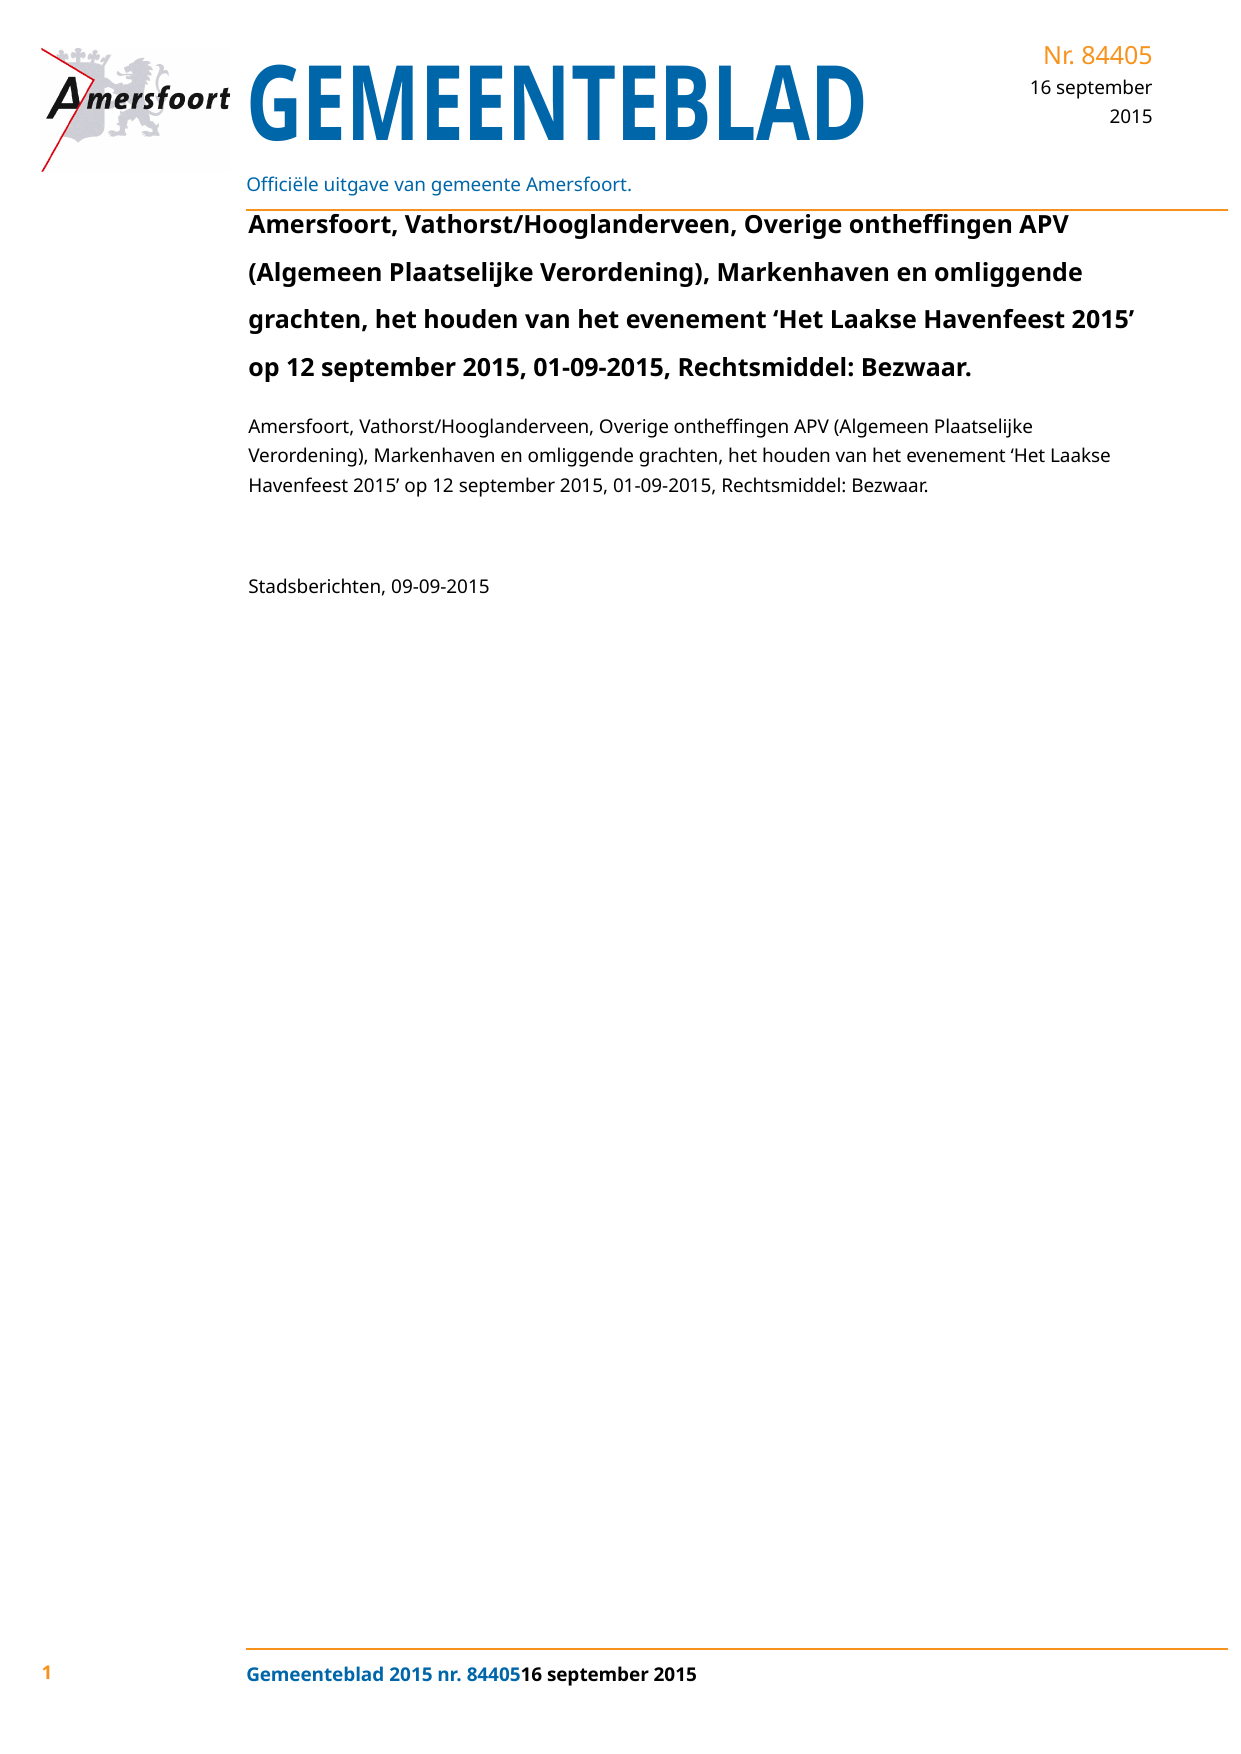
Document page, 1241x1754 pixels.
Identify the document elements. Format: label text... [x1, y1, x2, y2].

text Stadsberichten, 09-09-2015 [248, 573, 1152, 599]
text Amersfoort, Vathorst/Hooglanderveen, Overige ontheffingen APV (Algemeen Plaatselijke Verordening), Markenhaven en omliggende grachten, het houden van het evenement ‘Het Laakse Havenfeest 2015’ op 12 september 2015, 01-09-2015, Rechtsmiddel: Bezwaar. [248, 211, 1152, 384]
picture [41, 47, 231, 172]
text Amersfoort, Vathorst/Hooglanderveen, Overige ontheffingen APV (Algemeen Plaatselijke Verordening), Markenhaven en omliggende grachten, het houden van het evenement ‘Het Laakse Havenfeest 2015’ op 12 september 2015, 01-09-2015, Rechtsmiddel: Bezwaar. [248, 413, 1152, 498]
